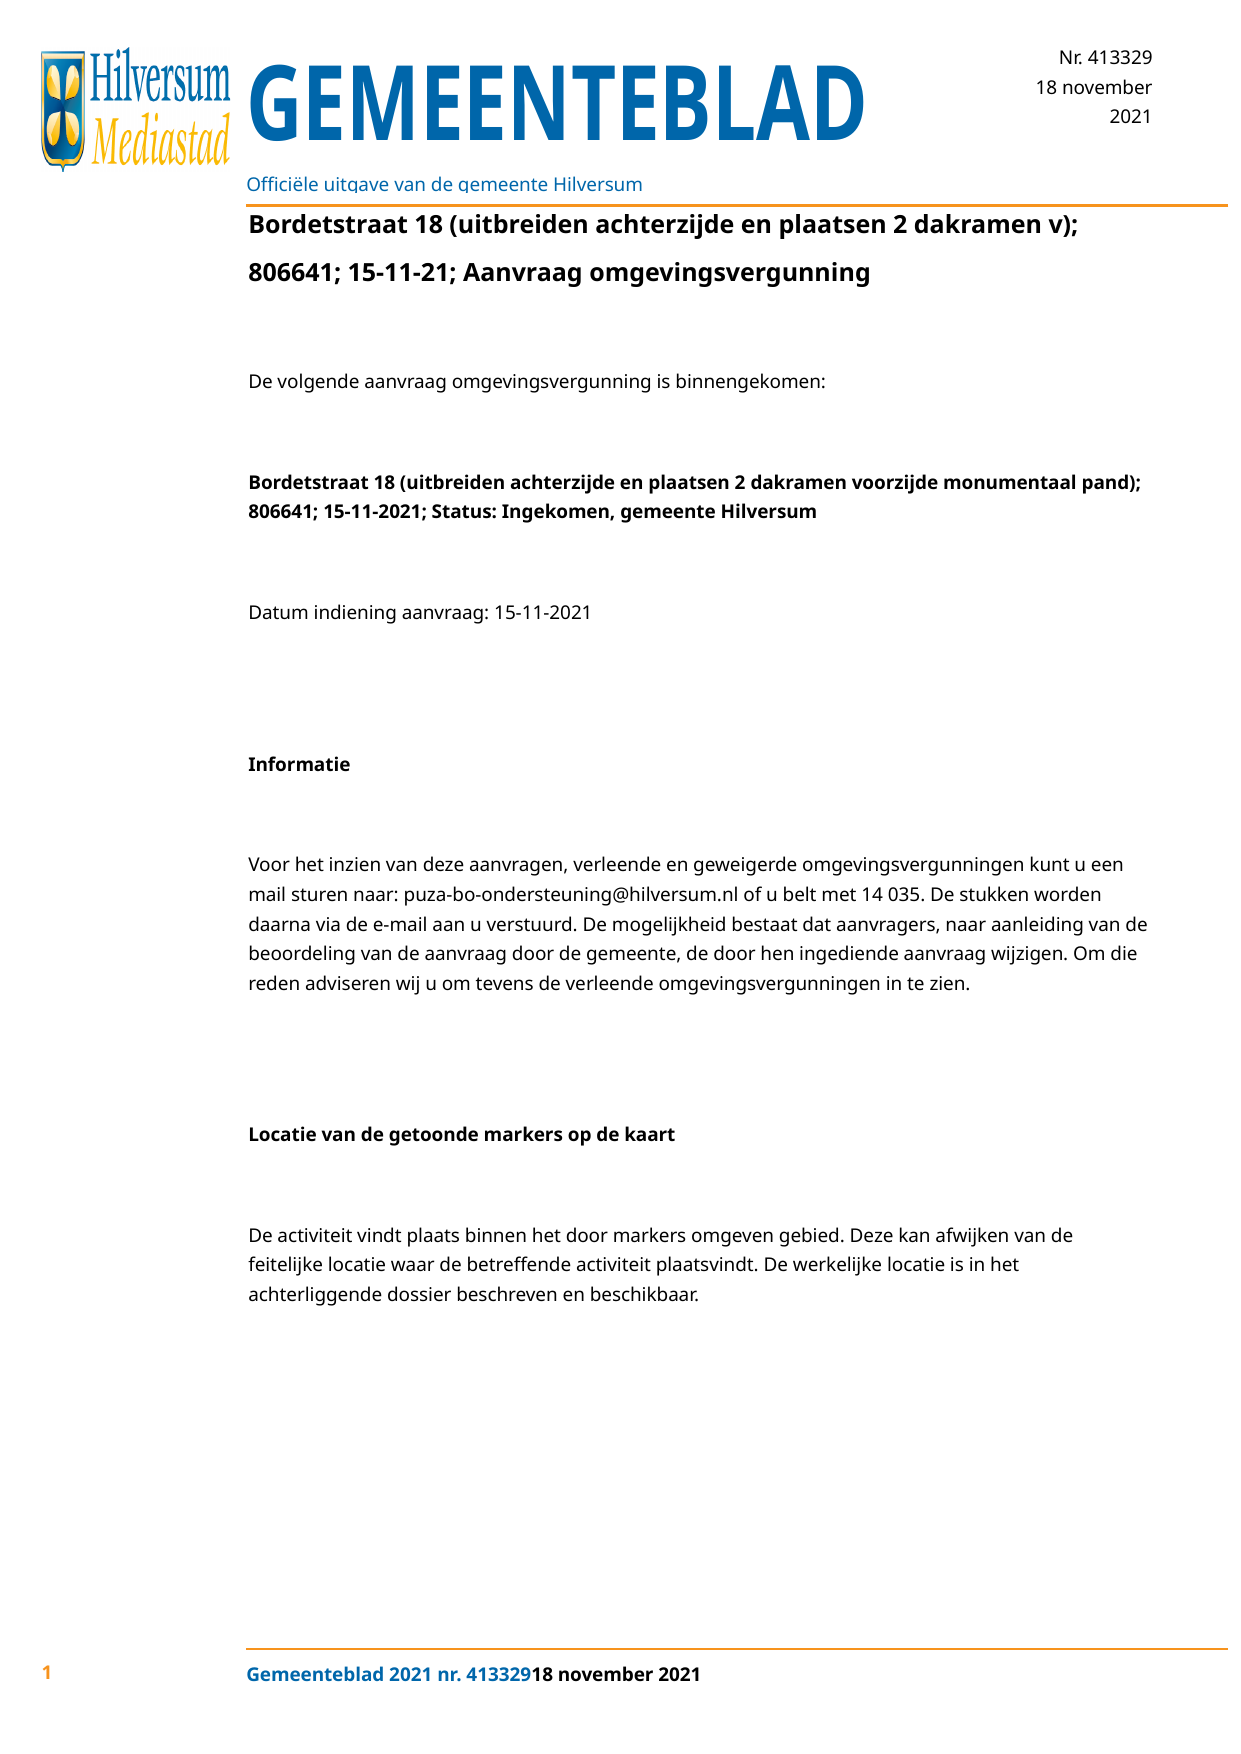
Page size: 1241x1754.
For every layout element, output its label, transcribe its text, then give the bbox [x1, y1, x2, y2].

text Informatie [248, 751, 1152, 777]
text Datum indiening aanvraag: 15-11-2021 [248, 599, 1152, 625]
text De volgende aanvraag omgevingsvergunning is binnengekomen: [248, 368, 1152, 394]
text Locatie van de getoonde markers op de kaart [248, 1121, 1152, 1147]
text Bordetstraat 18 (uitbreiden achterzijde en plaatsen 2 dakramen v); 806641; 15-11-21; Aanvraag omgevingsvergunning [248, 207, 1152, 288]
text Bordetstraat 18 (uitbreiden achterzijde en plaatsen 2 dakramen voorzijde monumentaal pand); 806641; 15-11-2021; Status: Ingekomen, gemeente Hilversum [248, 469, 1152, 524]
picture [41, 47, 231, 172]
text De activiteit vindt plaats binnen het door markers omgeven gebied. Deze kan afwijken van de feitelijke locatie waar de betreffende activiteit plaatsvindt. De werkelijke locatie is in het achterliggende dossier beschreven en beschikbaar. [248, 1222, 1152, 1307]
text Voor het inzien van deze aanvragen, verleende en geweigerde omgevingsvergunningen kunt u een mail sturen naar: puza-bo-ondersteuning@hilversum.nl of u belt met 14 035. De stukken worden daarna via de e-mail aan u verstuurd. De mogelijkheid bestaat dat aanvragers, naar aanleiding van de beoordeling van de aanvraag door de gemeente, de door hen ingediende aanvraag wijzigen. Om die reden adviseren wij u om tevens de verleende omgevingsvergunningen in te zien. [248, 852, 1152, 996]
